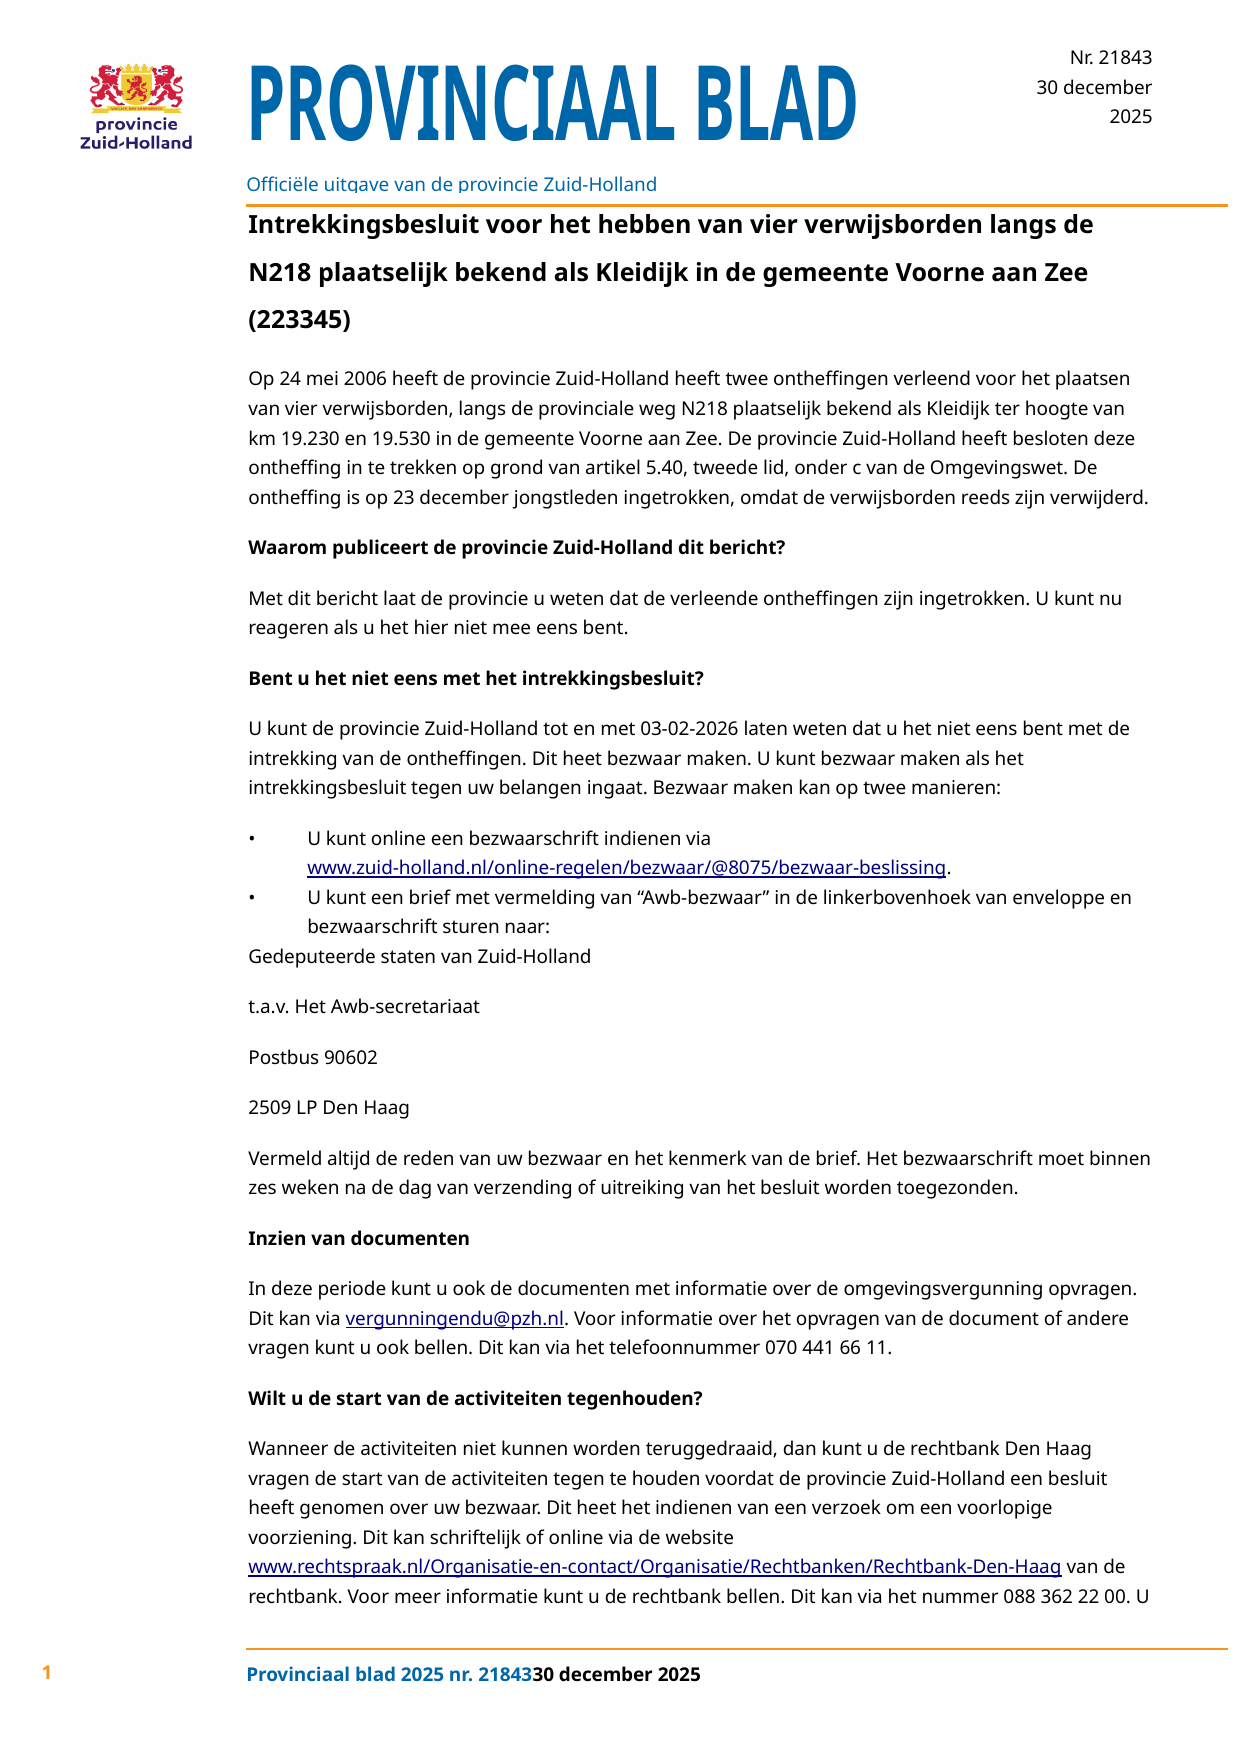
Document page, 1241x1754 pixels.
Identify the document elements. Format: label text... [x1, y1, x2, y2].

list U kunt online een bezwaarschrift indienen via www.zuid-holland.nl/online-regelen/bezwaar/@8075/bezwaar-beslissing. [248, 825, 1152, 880]
text Bent u het niet eens met het intrekkingsbesluit? [248, 665, 1152, 690]
text Op 24 mei 2006 heeft de provincie Zuid-Holland heeft twee ontheffingen verleend voor het plaatsen van vier verwijsborden, langs de provinciale weg N218 plaatselijk bekend als Kleidijk ter hoogte van km 19.230 en 19.530 in de gemeente Voorne aan Zee. De provincie Zuid-Holland heeft besloten deze ontheffing in te trekken op grond van artikel 5.40, tweede lid, onder c van de Omgevingswet. De ontheffing is op 23 december jongstleden ingetrokken, omdat de verwijsborden reeds zijn verwijderd. [248, 366, 1152, 509]
text Postbus 90602 [248, 1044, 1152, 1069]
text U kunt de provincie Zuid-Holland tot en met 03-02-2026 laten weten dat u het niet eens bent met de intrekking van de ontheffingen. Dit heet bezwaar maken. U kunt bezwaar maken als het intrekkingsbesluit tegen uw belangen ingaat. Bezwaar maken kan op twee manieren: [248, 715, 1152, 800]
picture [41, 47, 231, 172]
list U kunt een brief met vermelding van “Awb-bezwaar” in de linkerbovenhoek van enveloppe en bezwaarschrift sturen naar: [248, 884, 1152, 939]
text Vermeld altijd de reden van uw bezwaar en het kenmerk van de brief. Het bezwaarschrift moet binnen zes weken na de dag van verzending of uitreiking van het besluit worden toegezonden. [248, 1145, 1152, 1200]
text Wilt u de start van de activiteiten tegenhouden? [248, 1385, 1152, 1410]
text Gedeputeerde staten van Zuid-Holland [248, 943, 1152, 969]
text Intrekkingsbesluit voor het hebben van vier verwijsborden langs de N218 plaatselijk bekend als Kleidijk in de gemeente Voorne aan Zee (223345) [248, 207, 1152, 336]
text In deze periode kunt u ook de documenten met informatie over de omgevingsvergunning opvragen. Dit kan via vergunningendu@pzh.nl. Voor informatie over het opvragen van de document of andere vragen kunt u ook bellen. Dit kan via het telefoonnummer 070 441 66 11. [248, 1275, 1152, 1360]
text 2509 LP Den Haag [248, 1094, 1152, 1120]
text Wanneer de activiteiten niet kunnen worden teruggedraaid, dan kunt u de rechtbank Den Haag vragen de start van de activiteiten tegen te houden voordat de provincie Zuid-Holland een besluit heeft genomen over uw bezwaar. Dit heet het indienen van een verzoek om een voorlopige voorziening. Dit kan schriftelijk of online via de website www.rechtspraak.nl/Organisatie-en-contact/Organisatie/Rechtbanken/Rechtbank-Den-Haag van de rechtbank. Voor meer informatie kunt u de rechtbank bellen. Dit kan via het nummer 088 362 22 00. U [248, 1435, 1152, 1609]
text Waarom publiceert de provincie Zuid-Holland dit bericht? [248, 534, 1152, 560]
text Met dit bericht laat de provincie u weten dat de verleende ontheffingen zijn ingetrokken. U kunt nu reageren als u het hier niet mee eens bent. [248, 585, 1152, 640]
text t.a.v. Het Awb-secretariaat [248, 993, 1152, 1019]
text Inzien van documenten [248, 1225, 1152, 1250]
